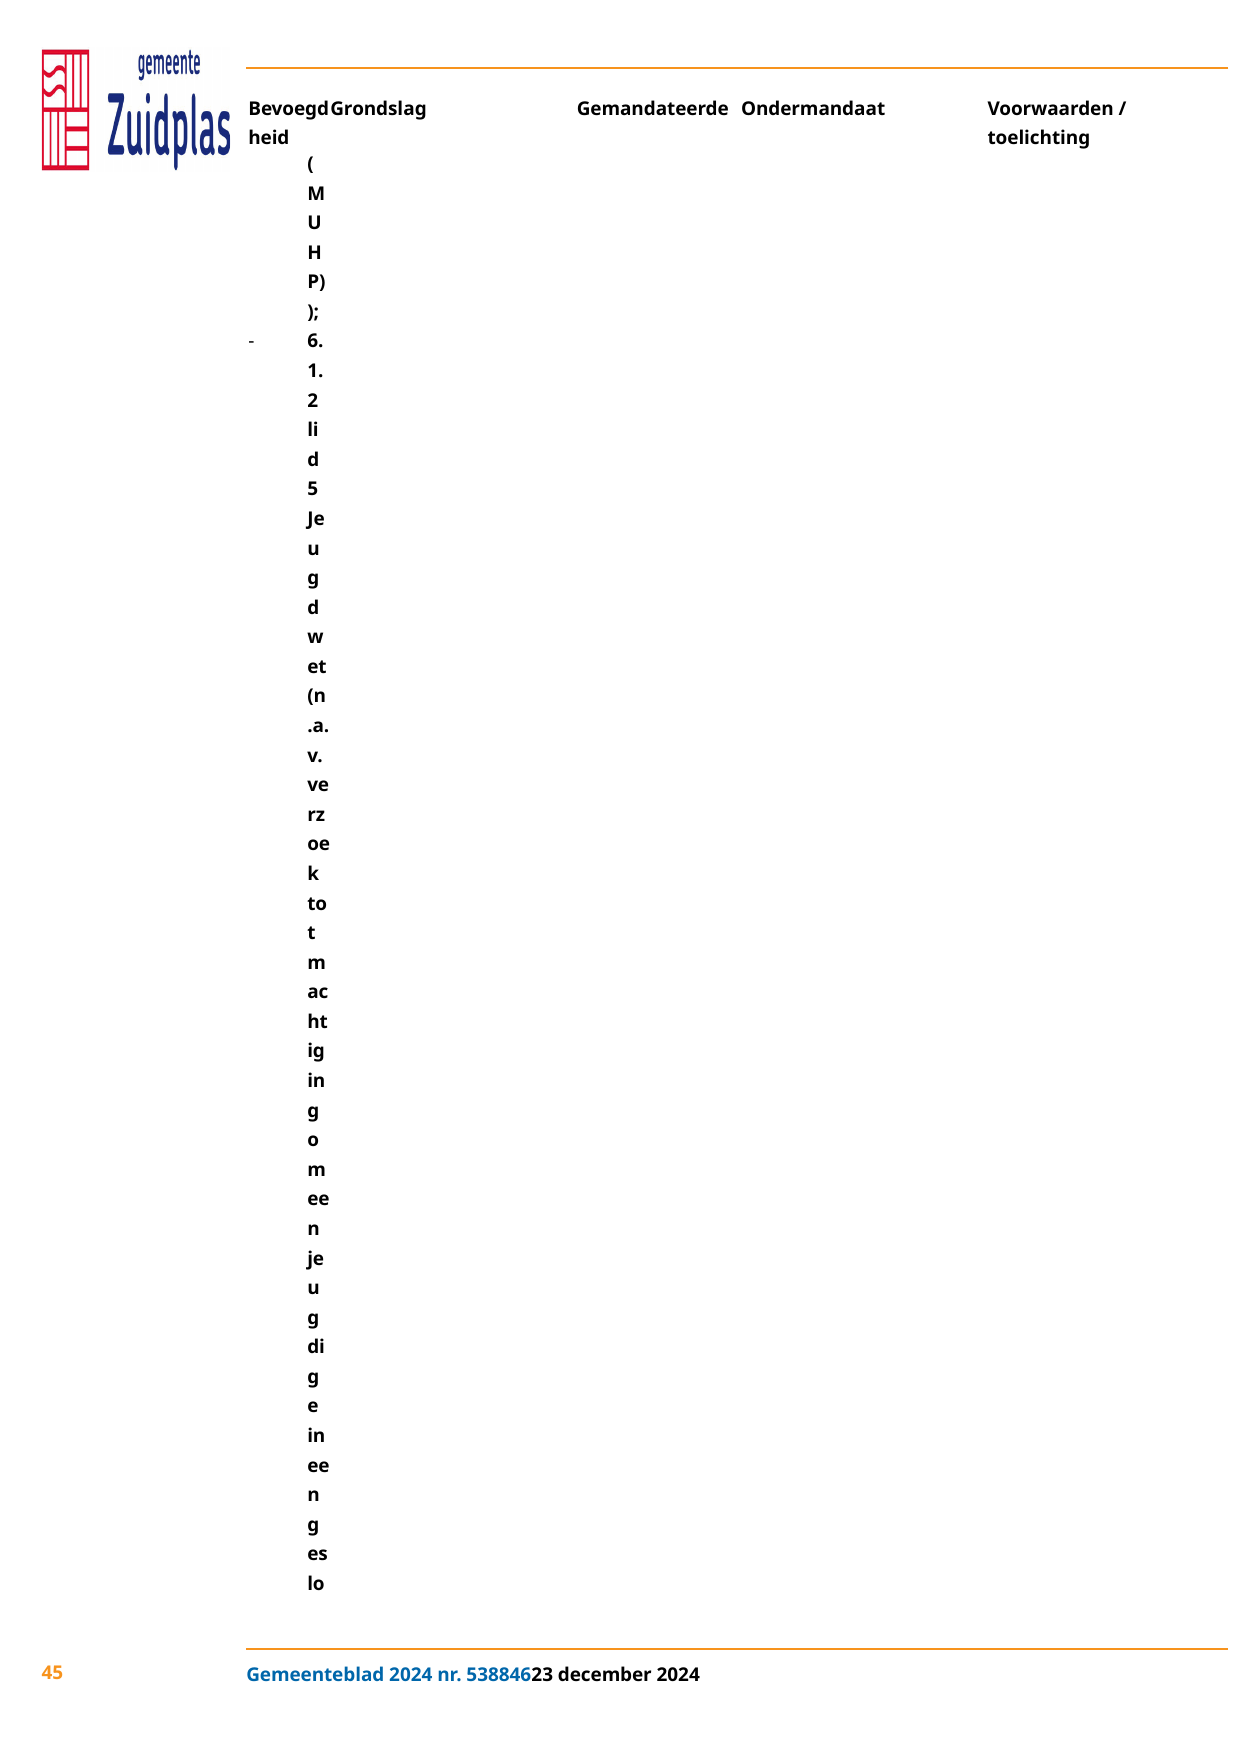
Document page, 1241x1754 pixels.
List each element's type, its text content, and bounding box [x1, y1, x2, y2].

table_header Voorwaarden / toelichting [987, 95, 1152, 150]
table_cell [659, 150, 823, 1596]
table_cell [494, 150, 659, 1596]
table_header Gemandateerde [577, 95, 741, 150]
table_header Ondermandaat [741, 95, 987, 150]
table_cell [330, 150, 494, 1596]
table_cell [823, 150, 1152, 1596]
table_header Bevoegdheid [248, 95, 330, 150]
table_cell (MUHP)); 6.1.2 lid 5 Jeugdwet (n.a.v. verzoek tot machtiging om een jeugdige in een geslo [248, 150, 330, 1596]
picture [41, 47, 231, 172]
table_header Grondslag [330, 95, 577, 150]
